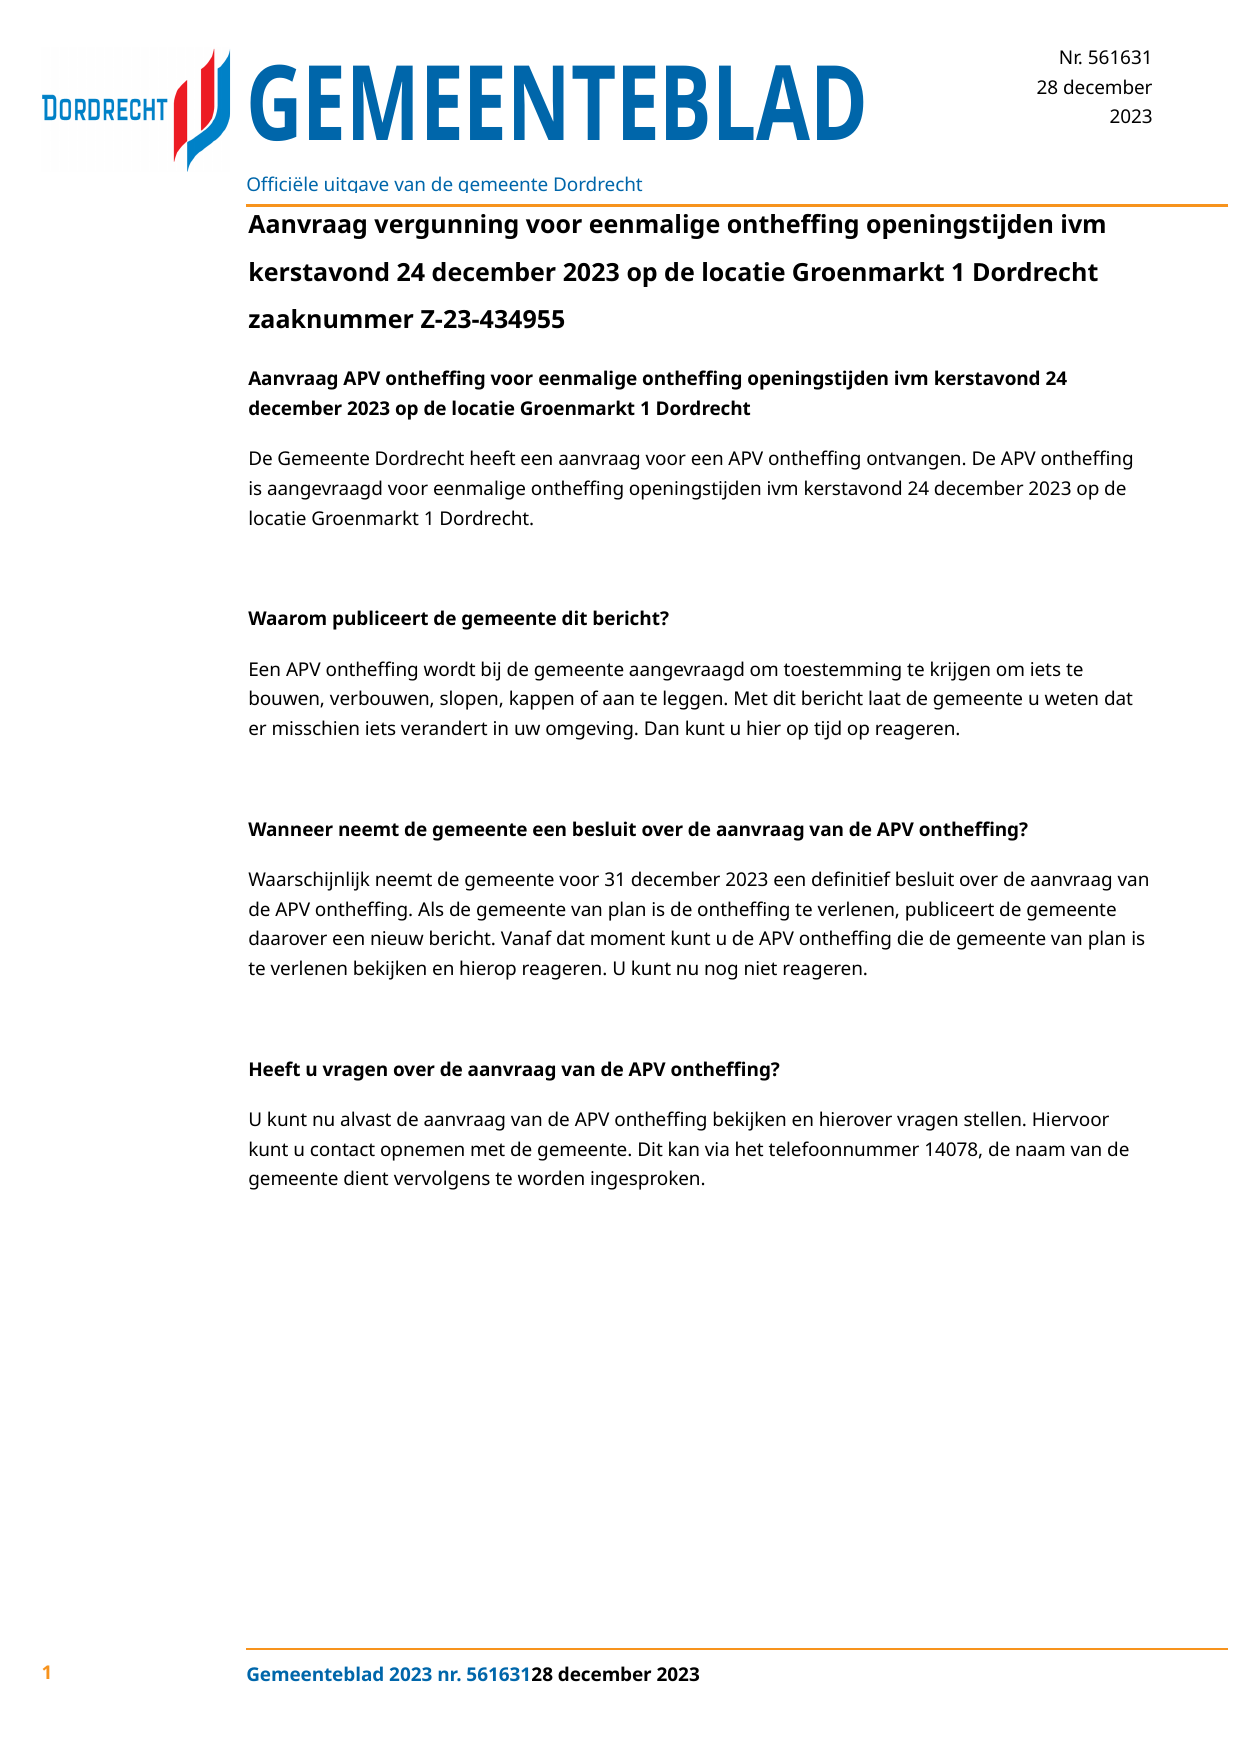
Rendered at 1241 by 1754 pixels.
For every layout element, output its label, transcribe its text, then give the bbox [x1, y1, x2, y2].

text U kunt nu alvast de aanvraag van de APV ontheffing bekijken en hierover vragen stellen. Hiervoor kunt u contact opnemen met de gemeente. Dit kan via het telefoonnummer 14078, de naam van de gemeente dient vervolgens te worden ingesproken. [248, 1106, 1152, 1191]
picture [41, 47, 231, 172]
text Een APV ontheffing wordt bij de gemeente aangevraagd om toestemming te krijgen om iets te bouwen, verbouwen, slopen, kappen of aan te leggen. Met dit bericht laat de gemeente u weten dat er misschien iets verandert in uw omgeving. Dan kunt u hier op tijd op reageren. [248, 656, 1152, 741]
text Heeft u vragen over de aanvraag van de APV ontheffing? [248, 1056, 1152, 1082]
text Waarom publiceert de gemeente dit bericht? [248, 606, 1152, 631]
text De Gemeente Dordrecht heeft een aanvraag voor een APV ontheffing ontvangen. De APV ontheffing is aangevraagd voor eenmalige ontheffing openingstijden ivm kerstavond 24 december 2023 op de locatie Groenmarkt 1 Dordrecht. [248, 446, 1152, 530]
text Wanneer neemt de gemeente een besluit over de aanvraag van de APV ontheffing? [248, 816, 1152, 842]
text Aanvraag vergunning voor eenmalige ontheffing openingstijden ivm kerstavond 24 december 2023 op de locatie Groenmarkt 1 Dordrecht zaaknummer Z-23-434955 [248, 207, 1152, 336]
text Aanvraag APV ontheffing voor eenmalige ontheffing openingstijden ivm kerstavond 24 december 2023 op de locatie Groenmarkt 1 Dordrecht [248, 366, 1152, 421]
text Waarschijnlijk neemt de gemeente voor 31 december 2023 een definitief besluit over de aanvraag van de APV ontheffing. Als de gemeente van plan is de ontheffing te verlenen, publiceert de gemeente daarover een nieuw bericht. Vanaf dat moment kunt u de APV ontheffing die de gemeente van plan is te verlenen bekijken en hierop reageren. U kunt nu nog niet reageren. [248, 866, 1152, 981]
